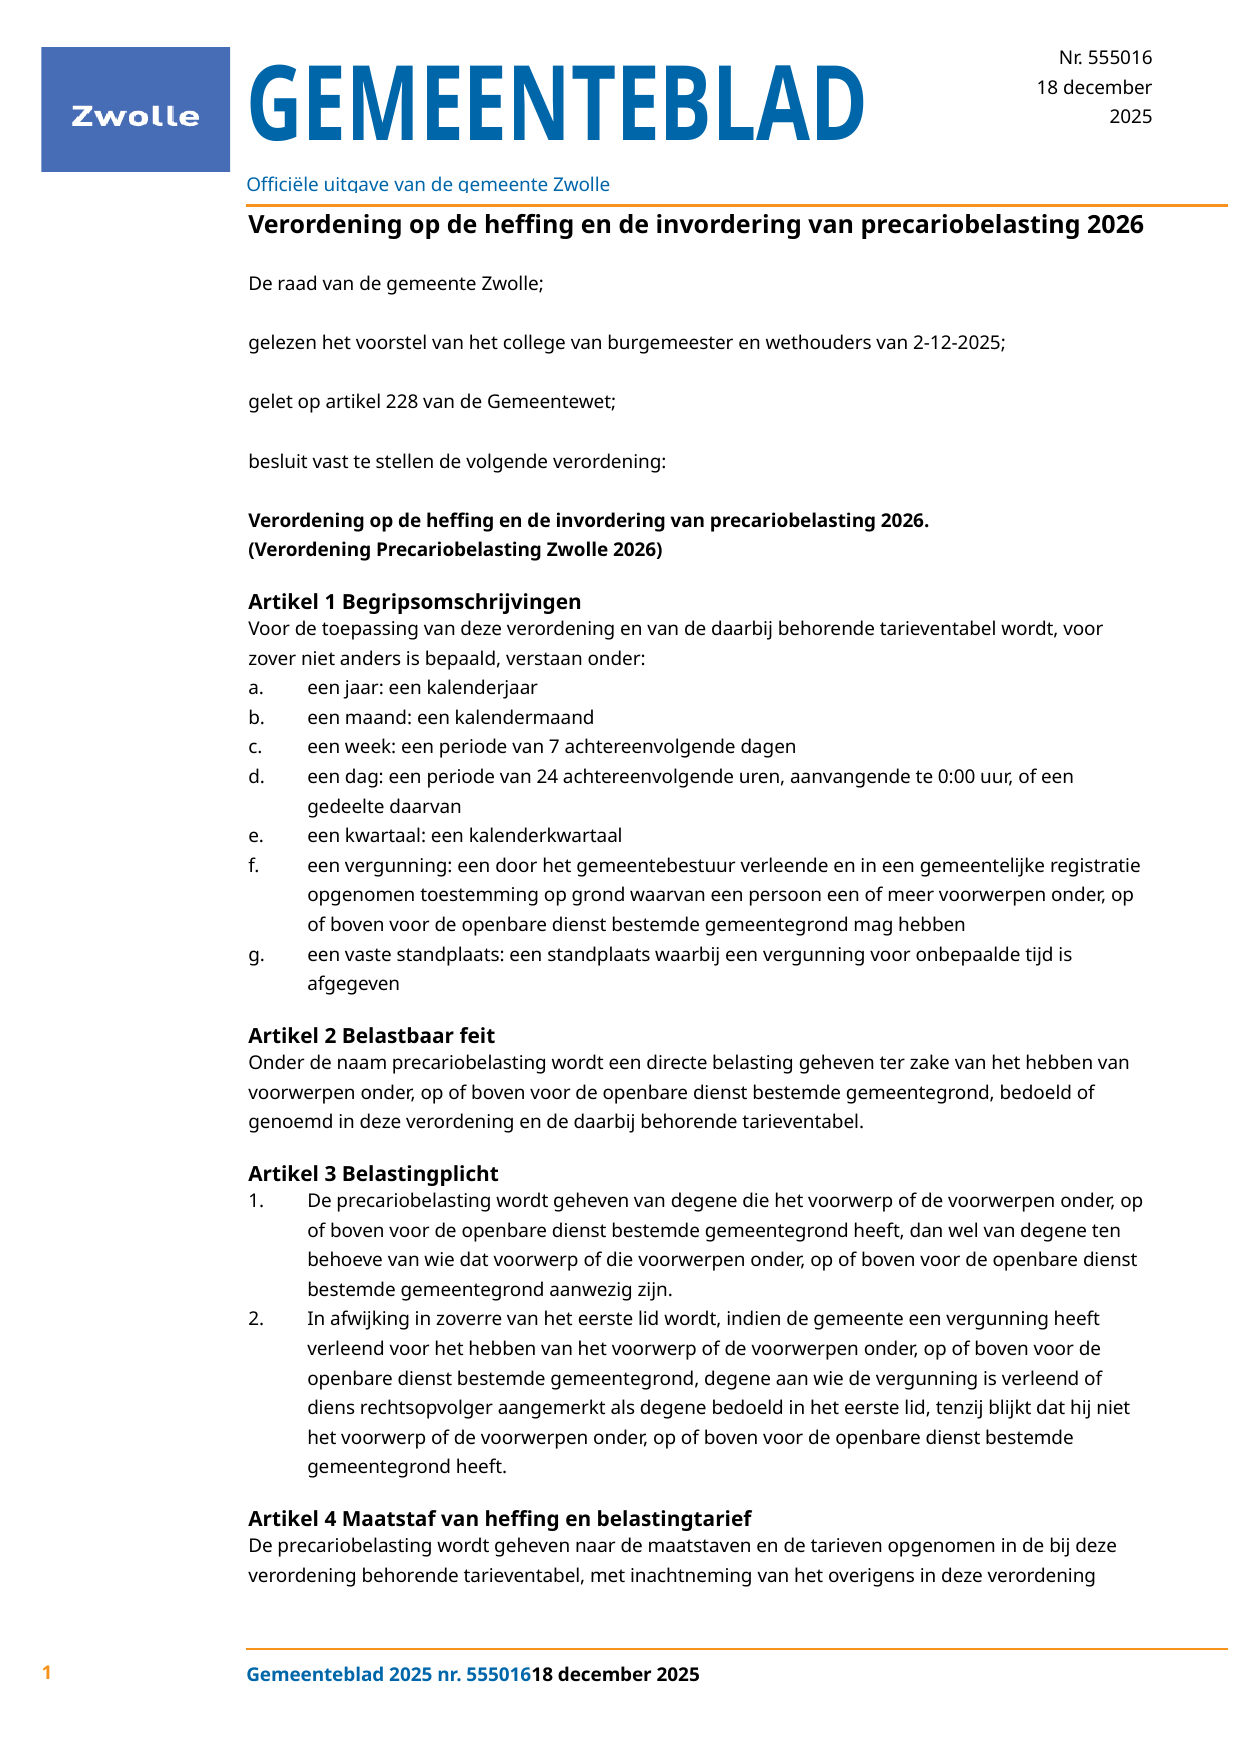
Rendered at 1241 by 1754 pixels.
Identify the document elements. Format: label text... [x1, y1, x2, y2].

text Artikel 4 Maatstaf van heffing en belastingtarief [248, 1504, 1152, 1532]
text Voor de toepassing van deze verordening en van de daarbij behorende tarieventabel wordt, voor zover niet anders is bepaald, verstaan onder: [248, 615, 1152, 671]
text De precariobelasting wordt geheven naar de maatstaven en de tarieven opgenomen in de bij deze verordening behorende tarieventabel, met inachtneming van het overigens in deze verordening [248, 1532, 1152, 1588]
text De raad van de gemeente Zwolle; [248, 270, 1152, 296]
text gelezen het voorstel van het college van burgemeester en wethouders van 2-12-2025; [248, 329, 1152, 355]
list een vergunning: een door het gemeentebestuur verleende en in een gemeentelijke registratie opgenomen toestemming op grond waarvan een persoon een of meer voorwerpen onder, op of boven voor de openbare dienst bestemde gemeentegrond mag hebben [248, 852, 1152, 937]
text gelet op artikel 228 van de Gemeentewet; [248, 389, 1152, 414]
text besluit vast te stellen de volgende verordening: [248, 448, 1152, 473]
text Artikel 2 Belastbaar feit [248, 1021, 1152, 1049]
text Onder de naam precariobelasting wordt een directe belasting geheven ter zake van het hebben van voorwerpen onder, op of boven voor de openbare dienst bestemde gemeentegrond, bedoeld of genoemd in deze verordening en de daarbij behorende tarieventabel. [248, 1049, 1152, 1134]
list een week: een periode van 7 achtereenvolgende dagen [248, 734, 1152, 759]
list De precariobelasting wordt geheven van degene die het voorwerp of de voorwerpen onder, op of boven voor de openbare dienst bestemde gemeentegrond heeft, dan wel van degene ten behoeve van wie dat voorwerp of die voorwerpen onder, op of boven voor de openbare dienst bestemde gemeentegrond aanwezig zijn. [248, 1187, 1152, 1302]
list een jaar: een kalenderjaar [248, 674, 1152, 700]
list In afwijking in zoverre van het eerste lid wordt, indien de gemeente een vergunning heeft verleend voor het hebben van het voorwerp of de voorwerpen onder, op of boven voor de openbare dienst bestemde gemeentegrond, degene aan wie de vergunning is verleend of diens rechtsopvolger aangemerkt als degene bedoeld in het eerste lid, tenzij blijkt dat hij niet het voorwerp of de voorwerpen onder, op of boven voor de openbare dienst bestemde gemeentegrond heeft. [248, 1306, 1152, 1479]
text Verordening op de heffing en de invordering van precariobelasting 2026. [248, 507, 1152, 533]
text Artikel 1 Begripsomschrijvingen [248, 587, 1152, 615]
text Verordening op de heffing en de invordering van precariobelasting 2026 [248, 207, 1152, 241]
text Artikel 3 Belastingplicht [248, 1159, 1152, 1187]
text (Verordening Precariobelasting Zwolle 2026) [248, 537, 1152, 562]
list een maand: een kalendermaand [248, 704, 1152, 730]
picture [41, 47, 231, 172]
list een dag: een periode van 24 achtereenvolgende uren, aanvangende te 0:00 uur, of een gedeelte daarvan [248, 763, 1152, 819]
list een kwartaal: een kalenderkwartaal [248, 822, 1152, 848]
list een vaste standplaats: een standplaats waarbij een vergunning voor onbepaalde tijd is afgegeven [248, 941, 1152, 996]
